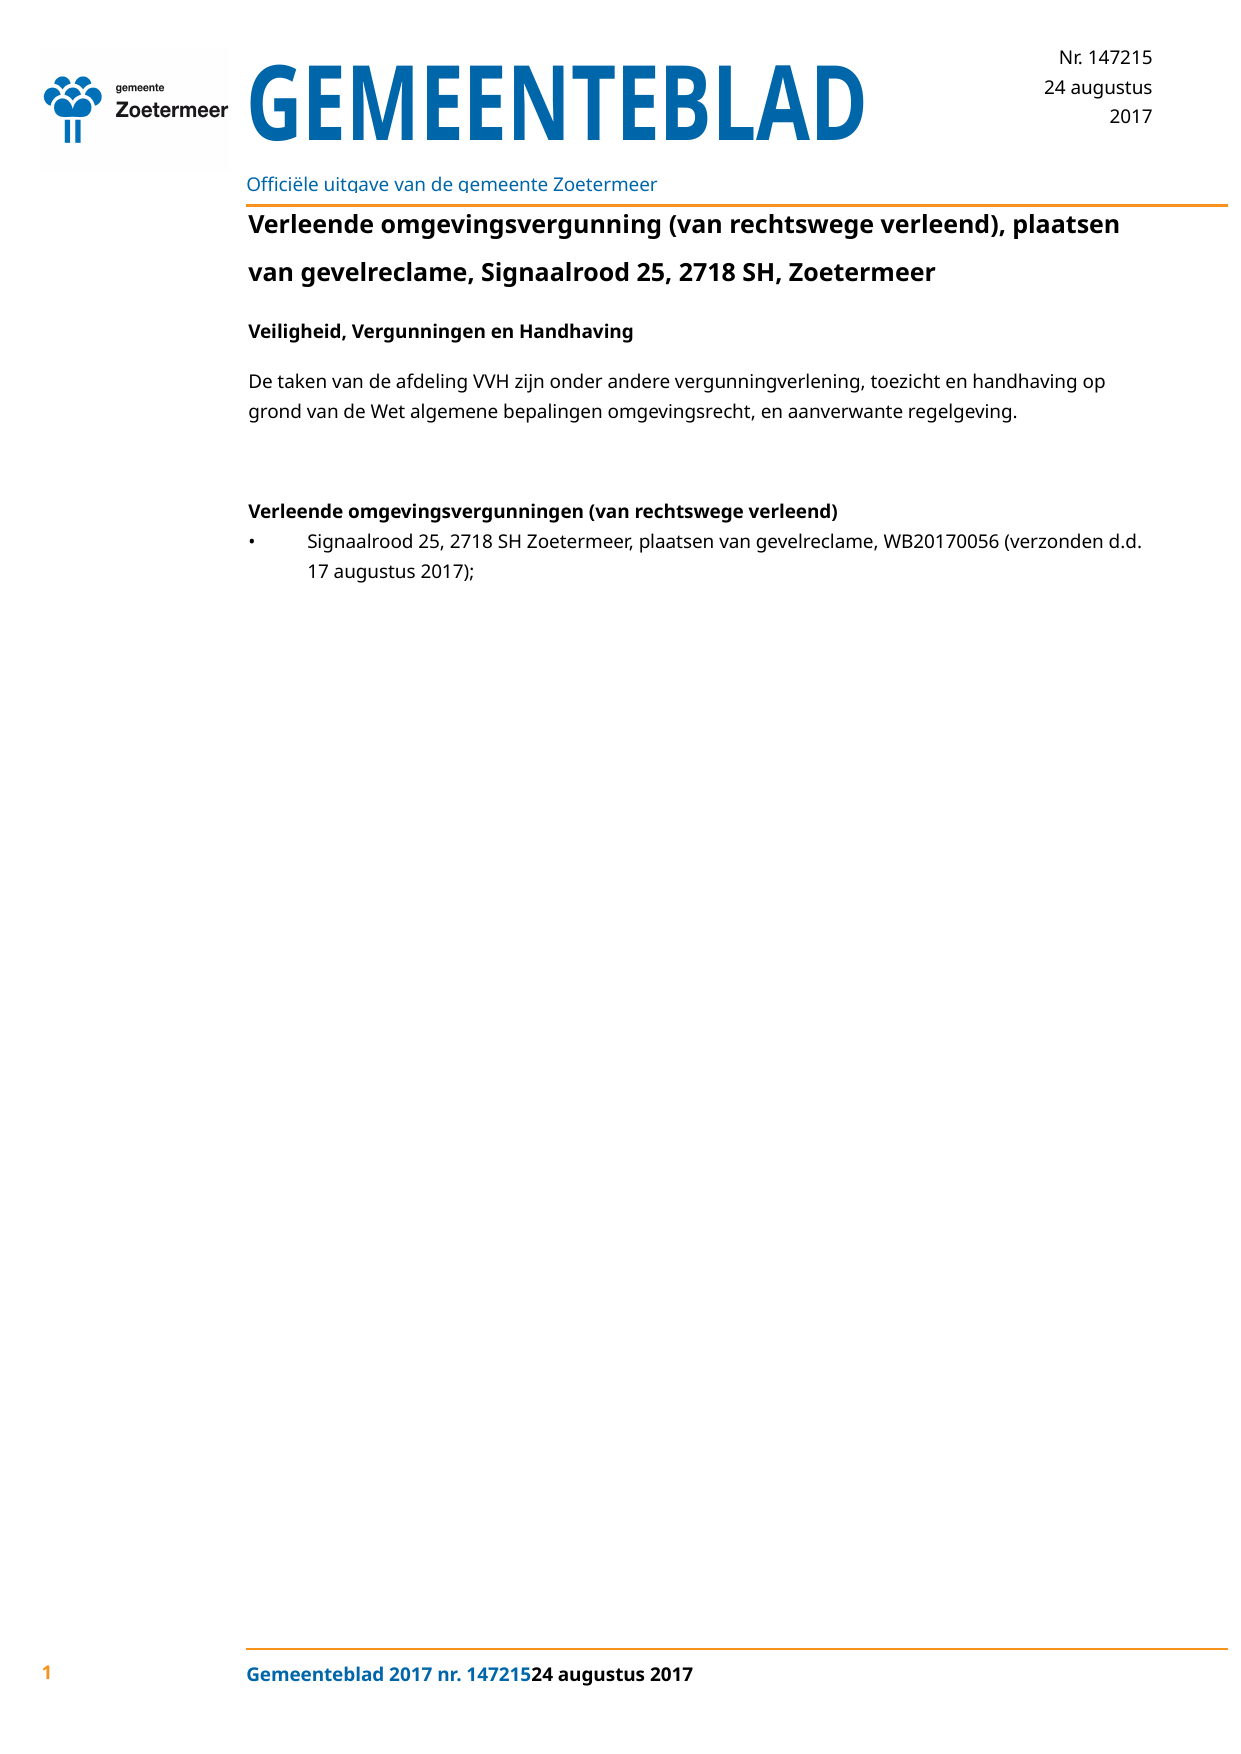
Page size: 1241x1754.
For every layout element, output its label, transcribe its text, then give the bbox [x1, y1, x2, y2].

text Verleende omgevingsvergunningen (van rechtswege verleend) [248, 499, 1152, 524]
text Veiligheid, Vergunningen en Handhaving [248, 318, 1152, 344]
text De taken van de afdeling VVH zijn onder andere vergunningverlening, toezicht en handhaving op grond van de Wet algemene bepalingen omgevingsrecht, en aanverwante regelgeving. [248, 368, 1152, 424]
list Signaalrood 25, 2718 SH Zoetermeer, plaatsen van gevelreclame, WB20170056 (verzonden d.d. 17 augustus 2017); [248, 528, 1152, 584]
picture [41, 47, 231, 172]
text Verleende omgevingsvergunning (van rechtswege verleend), plaatsen van gevelreclame, Signaalrood 25, 2718 SH, Zoetermeer [248, 207, 1152, 288]
